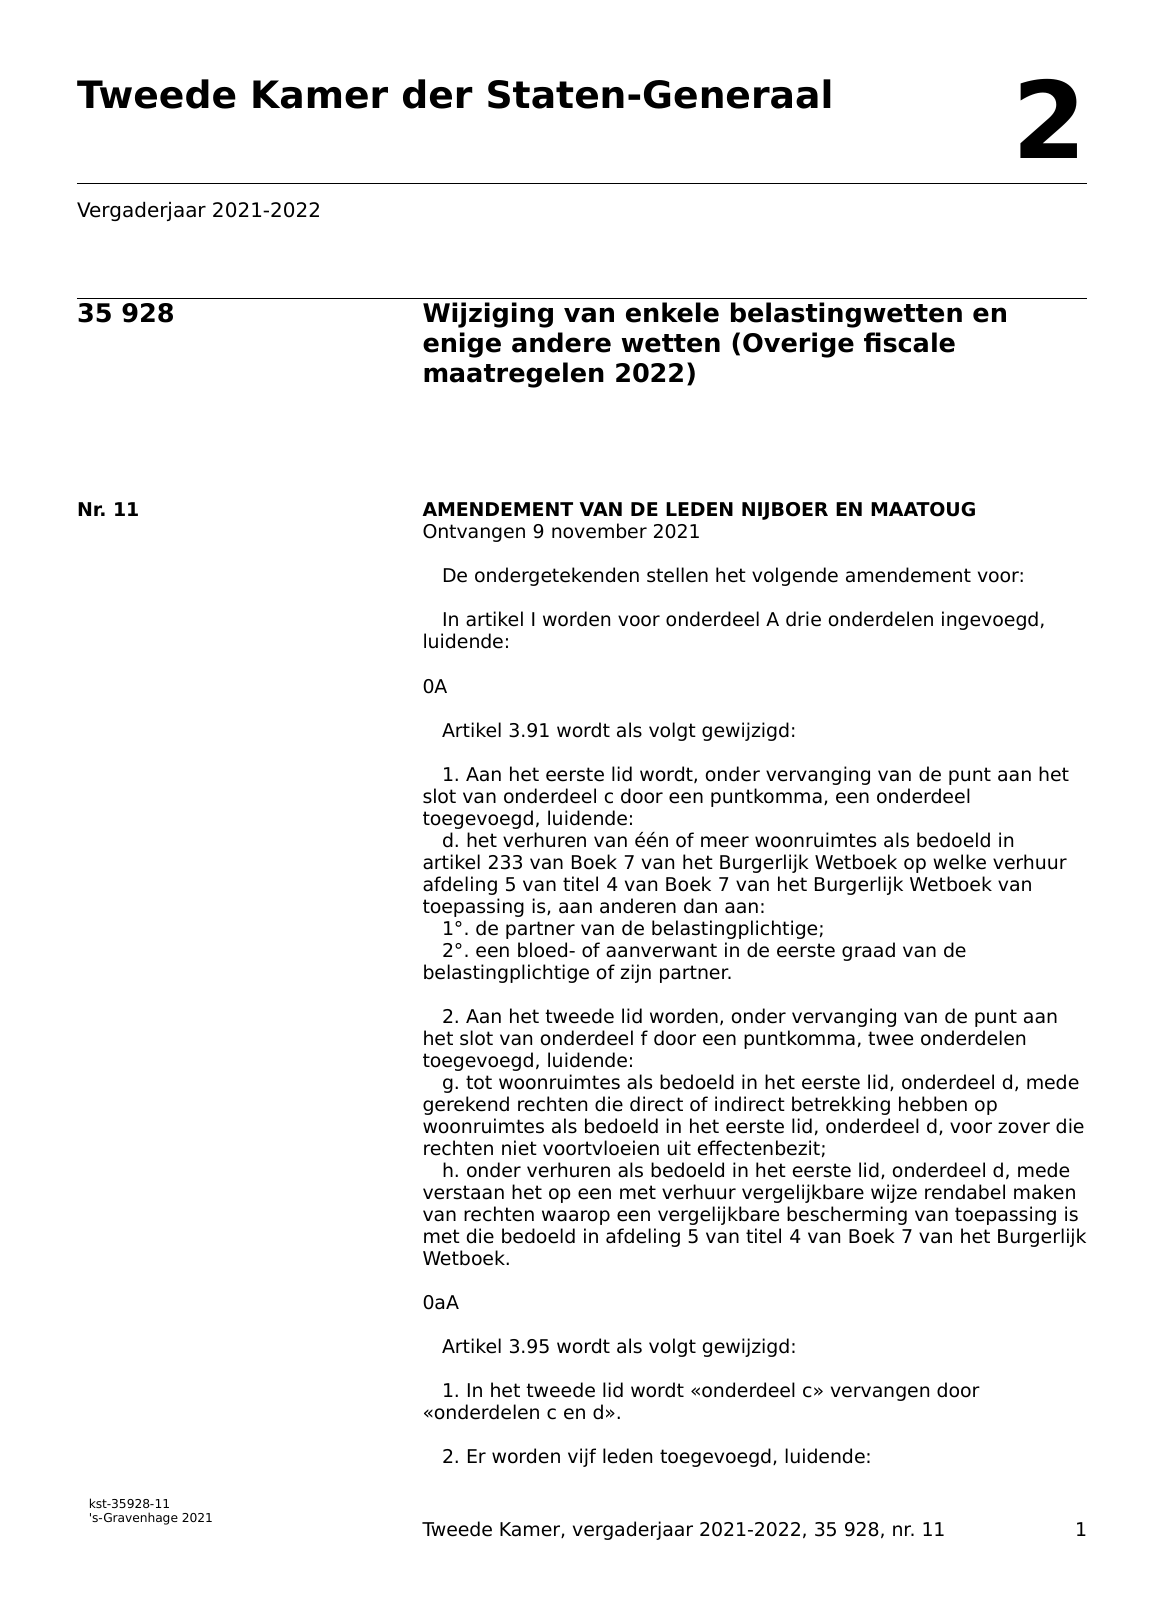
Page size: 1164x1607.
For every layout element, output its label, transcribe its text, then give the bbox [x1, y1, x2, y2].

text 2. Aan het tweede lid worden, onder vervanging van de punt aan het slot van onderdeel f door een puntkomma, twee onderdelen toegevoegd, luidende: [422, 1006, 1087, 1072]
text Artikel 3.91 wordt als volgt gewijzigd: [422, 720, 1087, 742]
text 0aA [422, 1292, 1087, 1314]
table_cell Vergaderjaar 2021-2022 [77, 184, 1087, 298]
text 1. Aan het eerste lid wordt, onder vervanging van de punt aan het slot van onderdeel c door een puntkomma, een onderdeel toegevoegd, luidende: [422, 764, 1087, 830]
table_header Tweede Kamer der Staten-Generaal [77, 59, 886, 183]
subtitle Nr. 11 AMENDEMENT VAN DE LEDEN NIJBOER EN MAATOUG [77, 499, 1087, 521]
subtitle 35 928 Wijziging van enkele belastingwetten en enige andere wetten (Overige fiscale maatregelen 2022) [77, 299, 1087, 388]
text h. onder verhuren als bedoeld in het eerste lid, onderdeel d, mede verstaan het op een met verhuur vergelijkbare wijze rendabel maken van rechten waarop een vergelijkbare bescherming van toepassing is met die bedoeld in afdeling 5 van titel 4 van Boek 7 van het Burgerlijk Wetboek. [422, 1160, 1087, 1269]
text 1. In het tweede lid wordt «onderdeel c» vervangen door «onderdelen c en d». [422, 1380, 1087, 1424]
text d. het verhuren van één of meer woonruimtes als bedoeld in artikel 233 van Boek 7 van het Burgerlijk Wetboek op welke verhuur afdeling 5 van titel 4 van Boek 7 van het Burgerlijk Wetboek van toepassing is, aan anderen dan aan: [422, 830, 1087, 918]
text 0A [422, 676, 1087, 697]
text 2. Er worden vijf leden toegevoegd, luidende: [422, 1446, 1087, 1468]
text 1°. de partner van de belastingplichtige; [422, 918, 1087, 940]
text Ontvangen 9 november 2021 [422, 521, 1087, 543]
text kst-35928-11 [88, 1497, 323, 1511]
text In artikel I worden voor onderdeel A drie onderdelen ingevoegd, luidende: [422, 609, 1087, 653]
text De ondergetekenden stellen het volgende amendement voor: [422, 565, 1087, 587]
text Artikel 3.95 wordt als volgt gewijzigd: [422, 1336, 1087, 1358]
text 2°. een bloed- of aanverwant in de eerste graad van de belastingplichtige of zijn partner. [422, 940, 1087, 984]
text 's-Gravenhage 2021 [88, 1511, 323, 1525]
table_header 2 [886, 59, 1087, 183]
text g. tot woonruimtes als bedoeld in het eerste lid, onderdeel d, mede gerekend rechten die direct of indirect betrekking hebben op woonruimtes als bedoeld in het eerste lid, onderdeel d, voor zover die rechten niet voortvloeien uit effectenbezit; [422, 1072, 1087, 1160]
